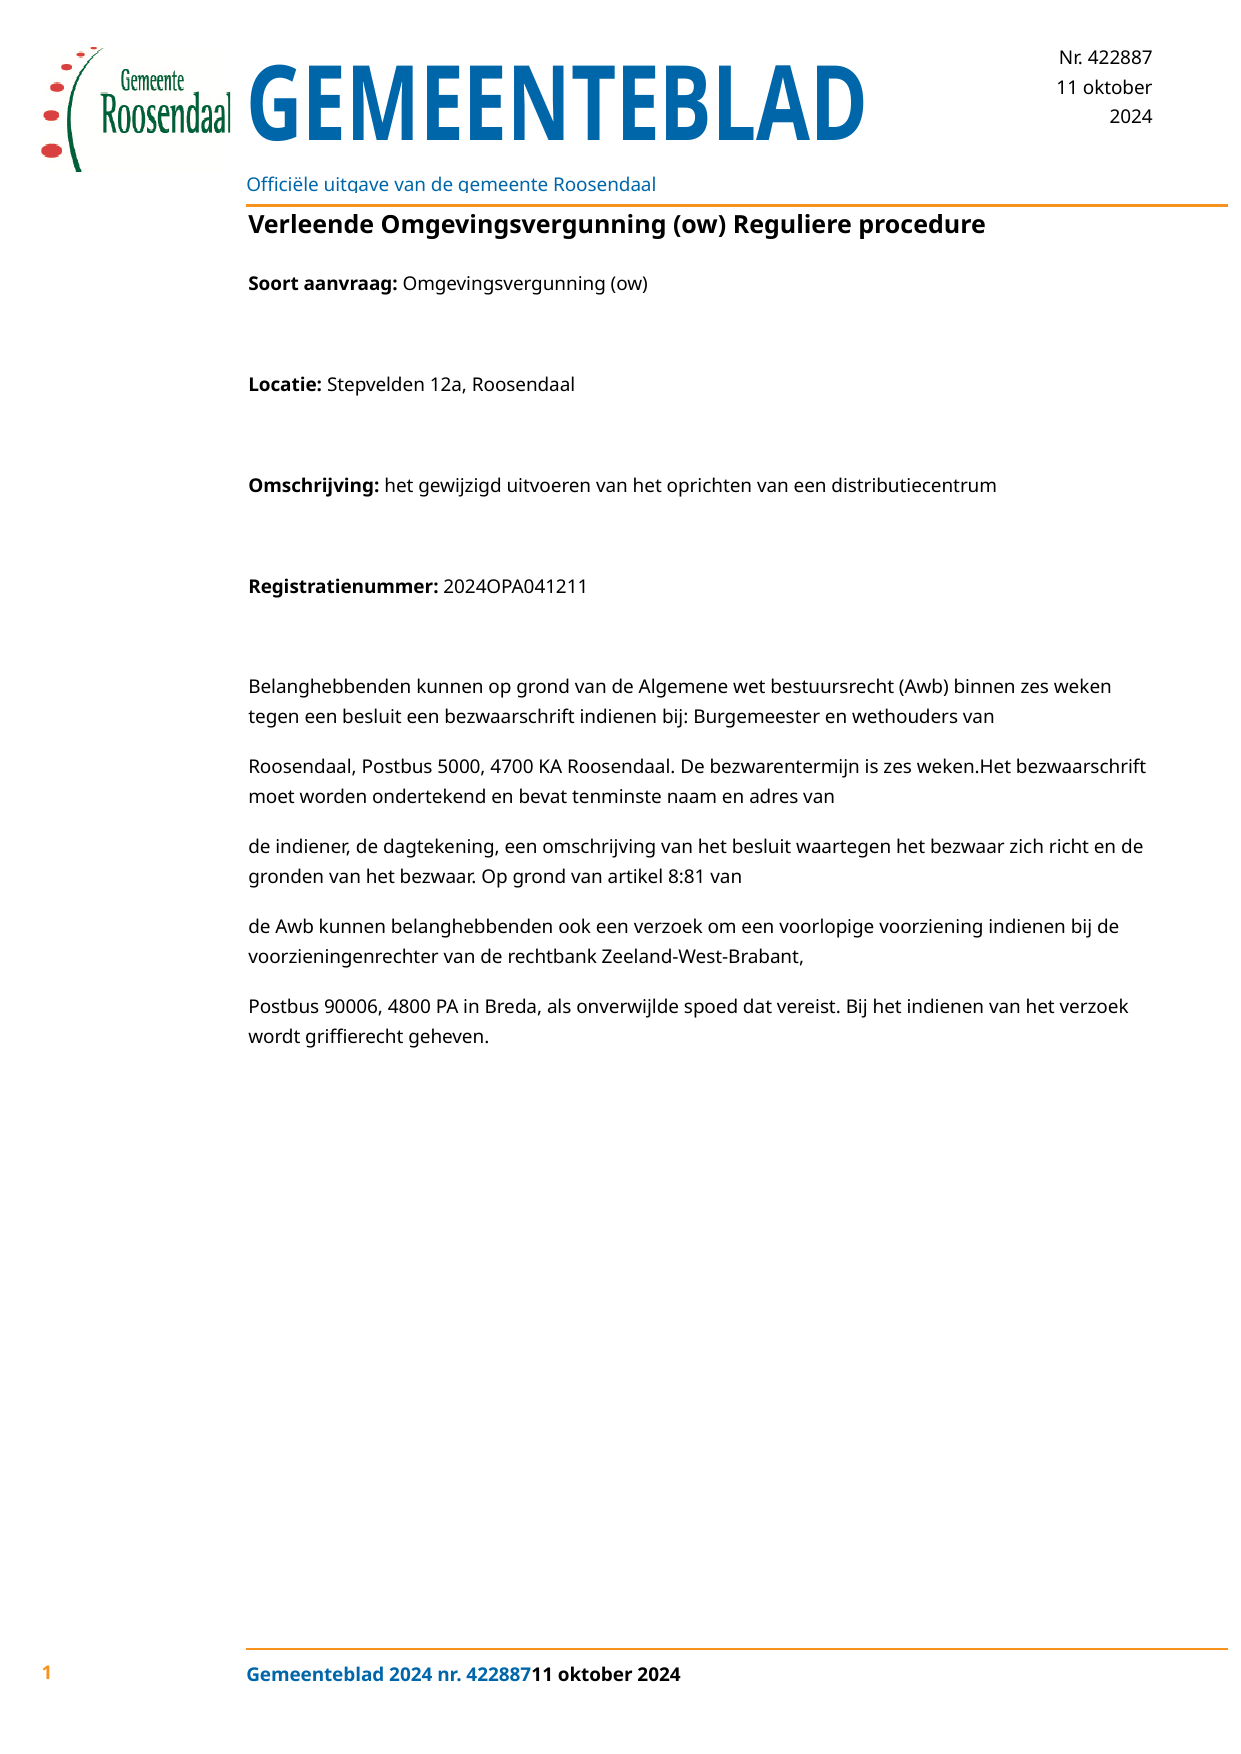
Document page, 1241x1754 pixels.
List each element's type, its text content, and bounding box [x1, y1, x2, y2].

text de indiener, de dagtekening, een omschrijving van het besluit waartegen het bezwaar zich richt en de gronden van het bezwaar. Op grond van artikel 8:81 van [248, 834, 1152, 889]
text Roosendaal, Postbus 5000, 4700 KA Roosendaal. De bezwarentermijn is zes weken.Het bezwaarschrift moet worden ondertekend en bevat tenminste naam en adres van [248, 754, 1152, 809]
text de Awb kunnen belanghebbenden ook een verzoek om een voorlopige voorziening indienen bij de voorzieningenrechter van de rechtbank Zeeland-West-Brabant, [248, 914, 1152, 969]
text Omschrijving: het gewijzigd uitvoeren van het oprichten van een distributiecentrum [248, 472, 1152, 498]
text Soort aanvraag: Omgevingsvergunning (ow) [248, 270, 1152, 296]
text Locatie: Stepvelden 12a, Roosendaal [248, 371, 1152, 397]
picture [41, 47, 231, 172]
text Belanghebbenden kunnen op grond van de Algemene wet bestuursrecht (Awb) binnen zes weken tegen een besluit een bezwaarschrift indienen bij: Burgemeester en wethouders van [248, 674, 1152, 729]
text Registratienummer: 2024OPA041211 [248, 573, 1152, 598]
text Postbus 90006, 4800 PA in Breda, als onverwijlde spoed dat vereist. Bij het indienen van het verzoek wordt griffierecht geheven. [248, 994, 1152, 1049]
text Verleende Omgevingsvergunning (ow) Reguliere procedure [248, 207, 1152, 241]
